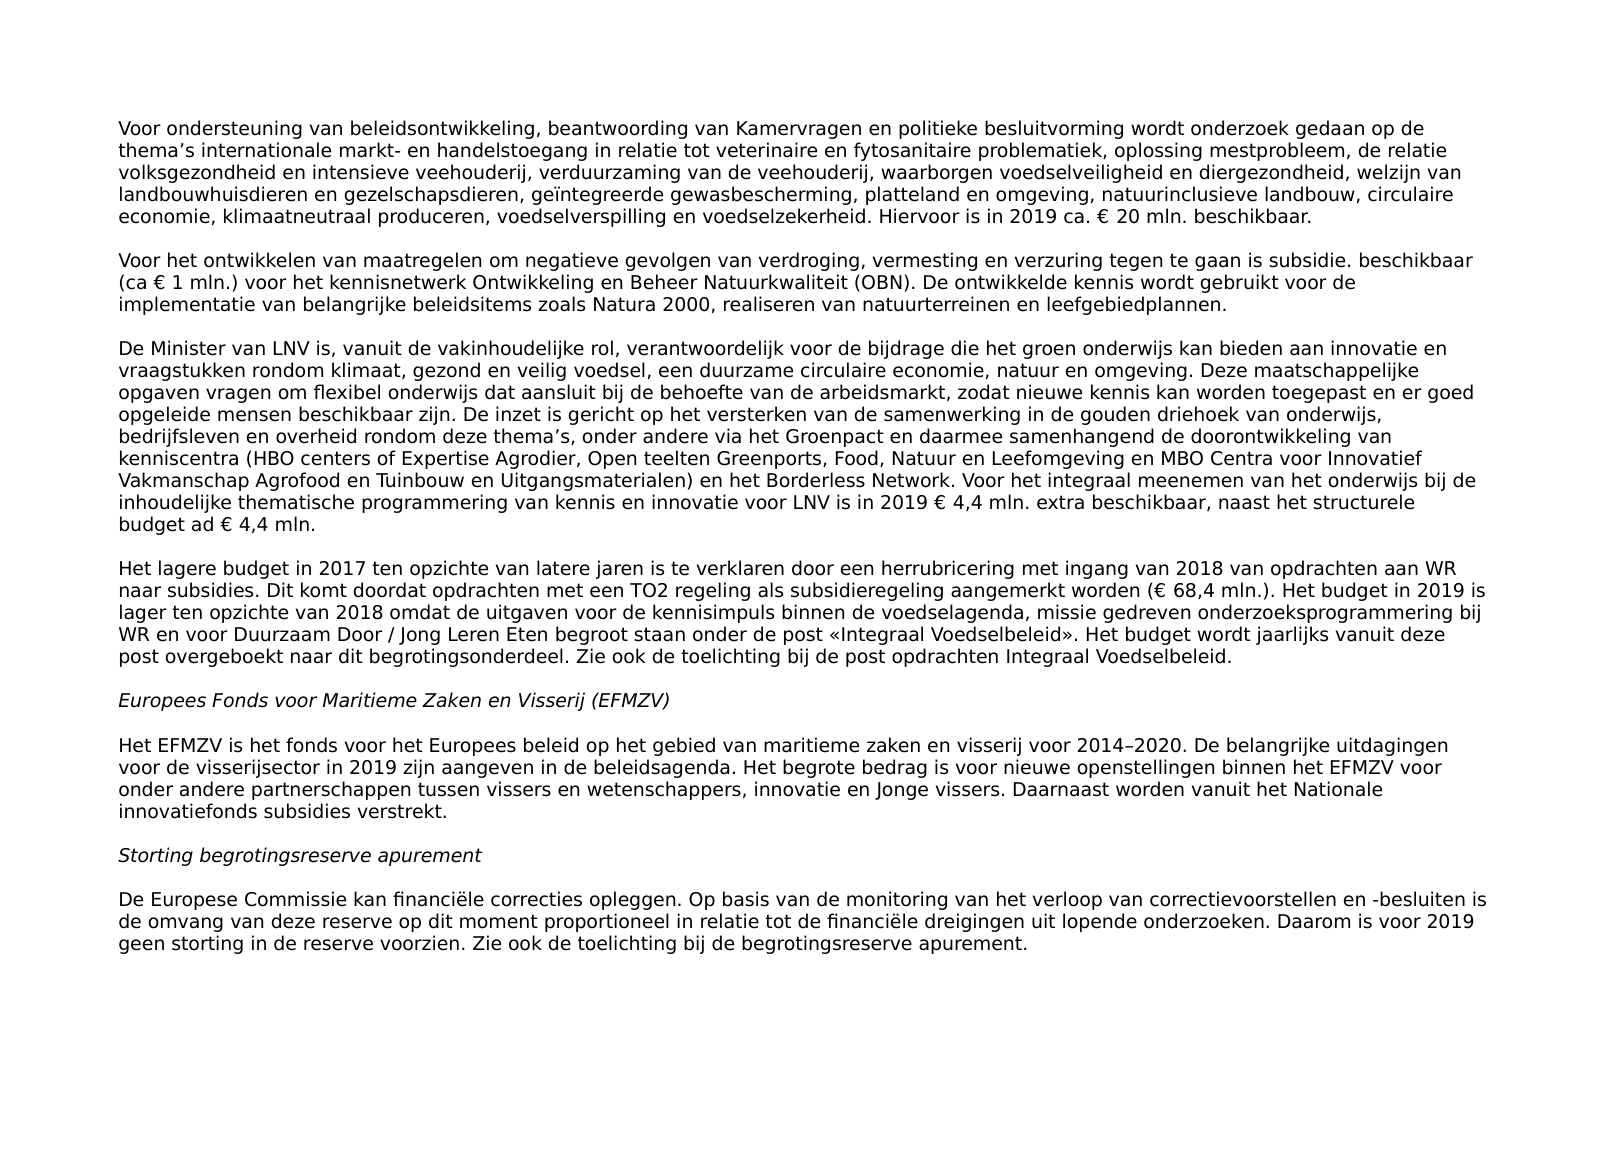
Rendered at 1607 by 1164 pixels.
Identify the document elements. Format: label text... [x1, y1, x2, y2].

text Voor het ontwikkelen van maatregelen om negatieve gevolgen van verdroging, vermesting en verzuring tegen te gaan is subsidie. beschikbaar (ca € 1 mln.) voor het kennisnetwerk Ontwikkeling en Beheer Natuurkwaliteit (OBN). De ontwikkelde kennis wordt gebruikt voor de implementatie van belangrijke beleidsitems zoals Natura 2000, realiseren van natuurterreinen en leefgebiedplannen. [118, 250, 1488, 316]
text Het EFMZV is het fonds voor het Europees beleid op het gebied van maritieme zaken en visserij voor 2014–2020. De belangrijke uitdagingen voor de visserijsector in 2019 zijn aangeven in de beleidsagenda. Het begrote bedrag is voor nieuwe openstellingen binnen het EFMZV voor onder andere partnerschappen tussen vissers en wetenschappers, innovatie en Jonge vissers. Daarnaast worden vanuit het Nationale innovatiefonds subsidies verstrekt. [118, 734, 1488, 822]
text Het lagere budget in 2017 ten opzichte van latere jaren is te verklaren door een herrubricering met ingang van 2018 van opdrachten aan WR naar subsidies. Dit komt doordat opdrachten met een TO2 regeling als subsidieregeling aangemerkt worden (€ 68,4 mln.). Het budget in 2019 is lager ten opzichte van 2018 omdat de uitgaven voor de kennisimpuls binnen de voedselagenda, missie gedreven onderzoeksprogrammering bij WR en voor Duurzaam Door / Jong Leren Eten begroot staan onder de post «Integraal Voedselbeleid». Het budget wordt jaarlijks vanuit deze post overgeboekt naar dit begrotingsonderdeel. Zie ook de toelichting bij de post opdrachten Integraal Voedselbeleid. [118, 558, 1488, 668]
subtitle Storting begrotingsreserve apurement [118, 845, 1488, 867]
subtitle Europees Fonds voor Maritieme Zaken en Visserij (EFMZV) [118, 690, 1488, 712]
text De Minister van LNV is, vanuit de vakinhoudelijke rol, verantwoordelijk voor de bijdrage die het groen onderwijs kan bieden aan innovatie en vraagstukken rondom klimaat, gezond en veilig voedsel, een duurzame circulaire economie, natuur en omgeving. Deze maatschappelijke opgaven vragen om flexibel onderwijs dat aansluit bij de behoefte van de arbeidsmarkt, zodat nieuwe kennis kan worden toegepast en er goed opgeleide mensen beschikbaar zijn. De inzet is gericht op het versterken van de samenwerking in de gouden driehoek van onderwijs, bedrijfsleven en overheid rondom deze thema’s, onder andere via het Groenpact en daarmee samenhangend de doorontwikkeling van kenniscentra (HBO centers of Expertise Agrodier, Open teelten Greenports, Food, Natuur en Leefomgeving en MBO Centra voor Innovatief Vakmanschap Agrofood en Tuinbouw en Uitgangsmaterialen) en het Borderless Network. Voor het integraal meenemen van het onderwijs bij de inhoudelijke thematische programmering van kennis en innovatie voor LNV is in 2019 € 4,4 mln. extra beschikbaar, naast het structurele budget ad € 4,4 mln. [118, 338, 1488, 536]
text Voor ondersteuning van beleidsontwikkeling, beantwoording van Kamervragen en politieke besluitvorming wordt onderzoek gedaan op de thema’s internationale markt- en handelstoegang in relatie tot veterinaire en fytosanitaire problematiek, oplossing mestprobleem, de relatie volksgezondheid en intensieve veehouderij, verduurzaming van de veehouderij, waarborgen voedselveiligheid en diergezondheid, welzijn van landbouwhuisdieren en gezelschapsdieren, geïntegreerde gewasbescherming, platteland en omgeving, natuurinclusieve landbouw, circulaire economie, klimaatneutraal produceren, voedselverspilling en voedselzekerheid. Hiervoor is in 2019 ca. € 20 mln. beschikbaar. [118, 118, 1488, 228]
text De Europese Commissie kan financiële correcties opleggen. Op basis van de monitoring van het verloop van correctievoorstellen en -besluiten is de omvang van deze reserve op dit moment proportioneel in relatie tot de financiële dreigingen uit lopende onderzoeken. Daarom is voor 2019 geen storting in de reserve voorzien. Zie ook de toelichting bij de begrotingsreserve apurement. [118, 889, 1488, 955]
